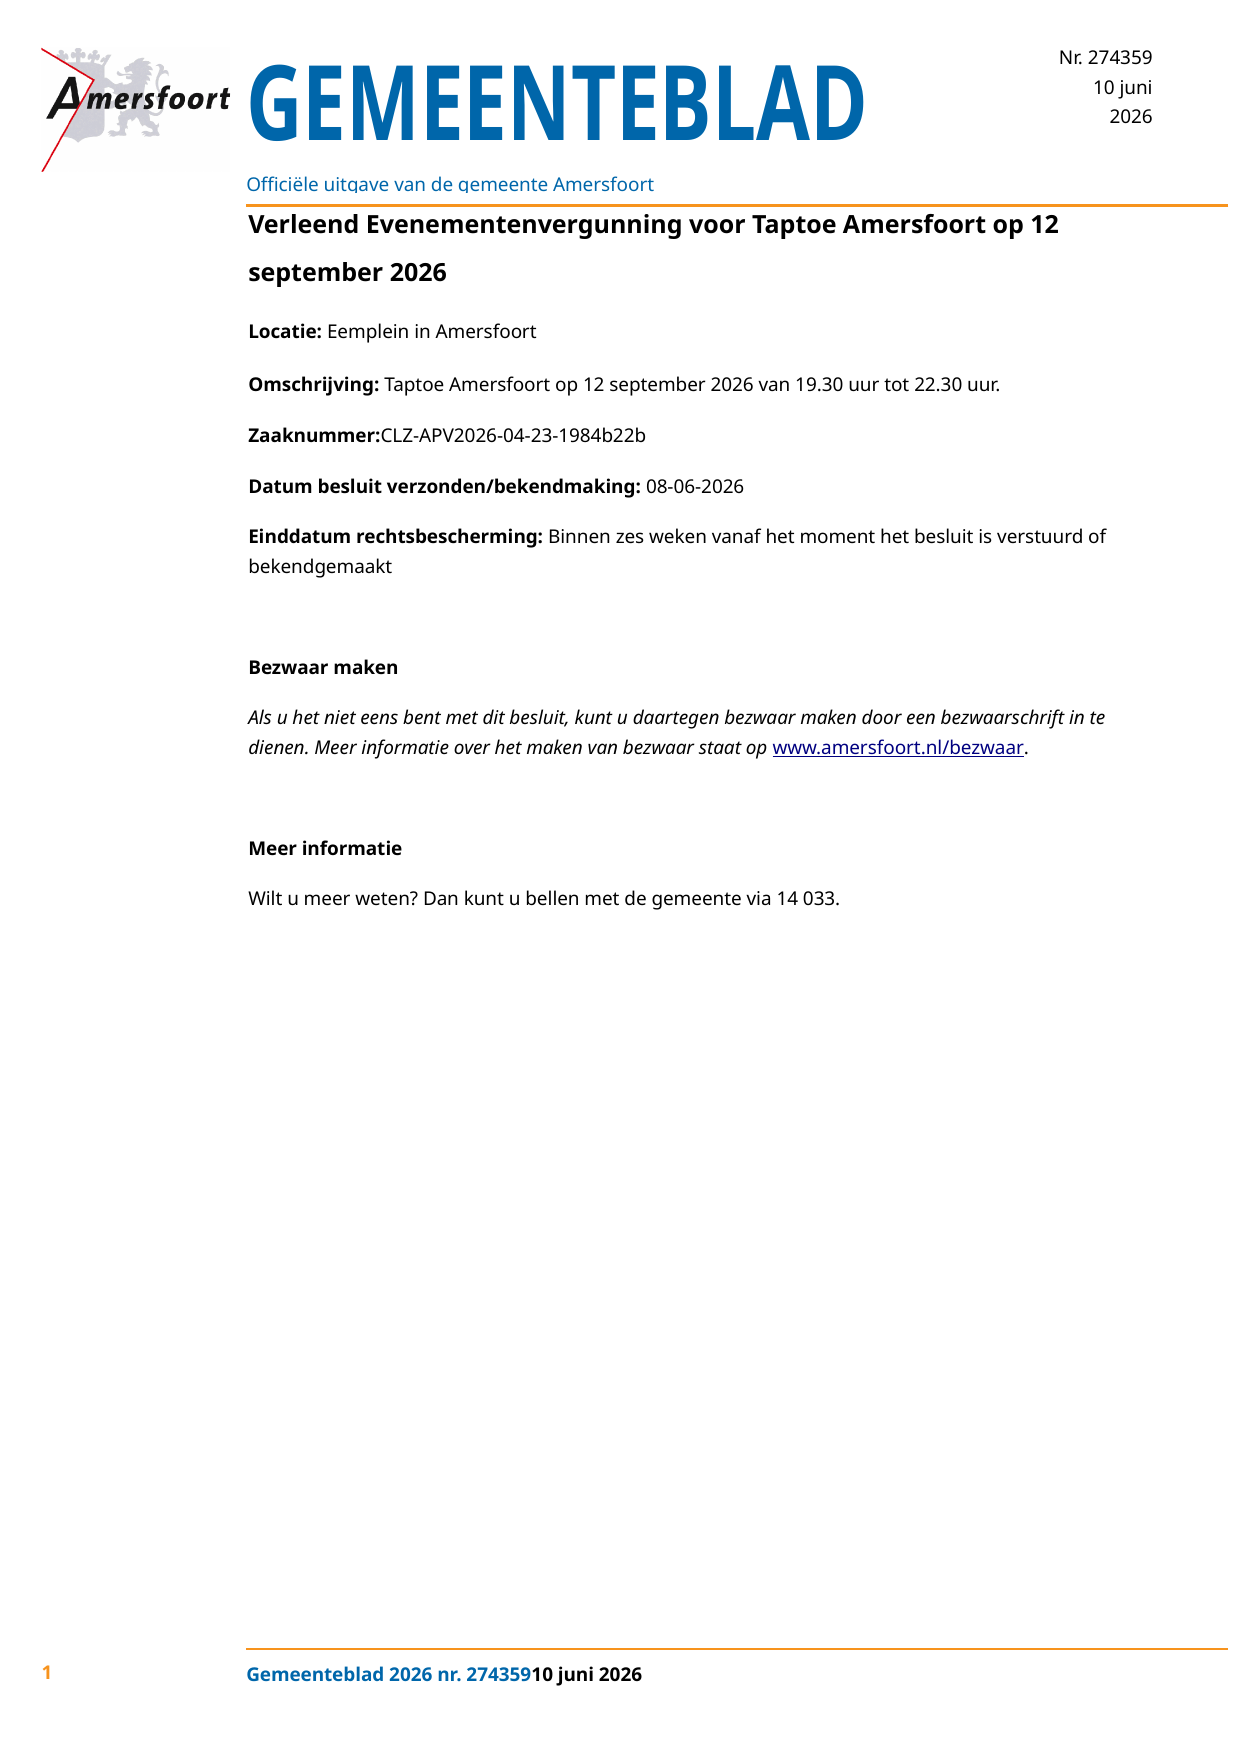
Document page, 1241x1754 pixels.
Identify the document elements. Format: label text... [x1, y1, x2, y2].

text ﻿Omschrijving: Taptoe Amersfoort op 12 september 2026 van 19.30 uur tot 22.30 uur. [248, 368, 1152, 397]
text Zaaknummer:CLZ-APV2026-04-23-1984b22b [248, 423, 1152, 448]
text Datum besluit verzonden/bekendmaking: 08-06-2026 [248, 473, 1152, 499]
text Verleend Evenementenvergunning voor Taptoe Amersfoort op 12 september 2026 [248, 207, 1152, 288]
text Wilt u meer weten? Dan kunt u bellen met de gemeente via 14 033. [248, 885, 1152, 911]
text Meer informatie [248, 835, 1152, 861]
text Locatie: Eemplein in Amersfoort [248, 318, 1152, 344]
text Einddatum rechtsbescherming: Binnen zes weken vanaf het moment het besluit is verstuurd of bekendgemaakt [248, 523, 1152, 579]
picture [41, 47, 231, 172]
text Bezwaar maken [248, 654, 1152, 680]
text Als u het niet eens bent met dit besluit, kunt u daartegen bezwaar maken door een bezwaarschrift in te dienen. Meer informatie over het maken van bezwaar staat op www.amersfoort.nl/bezwaar. [248, 704, 1152, 760]
